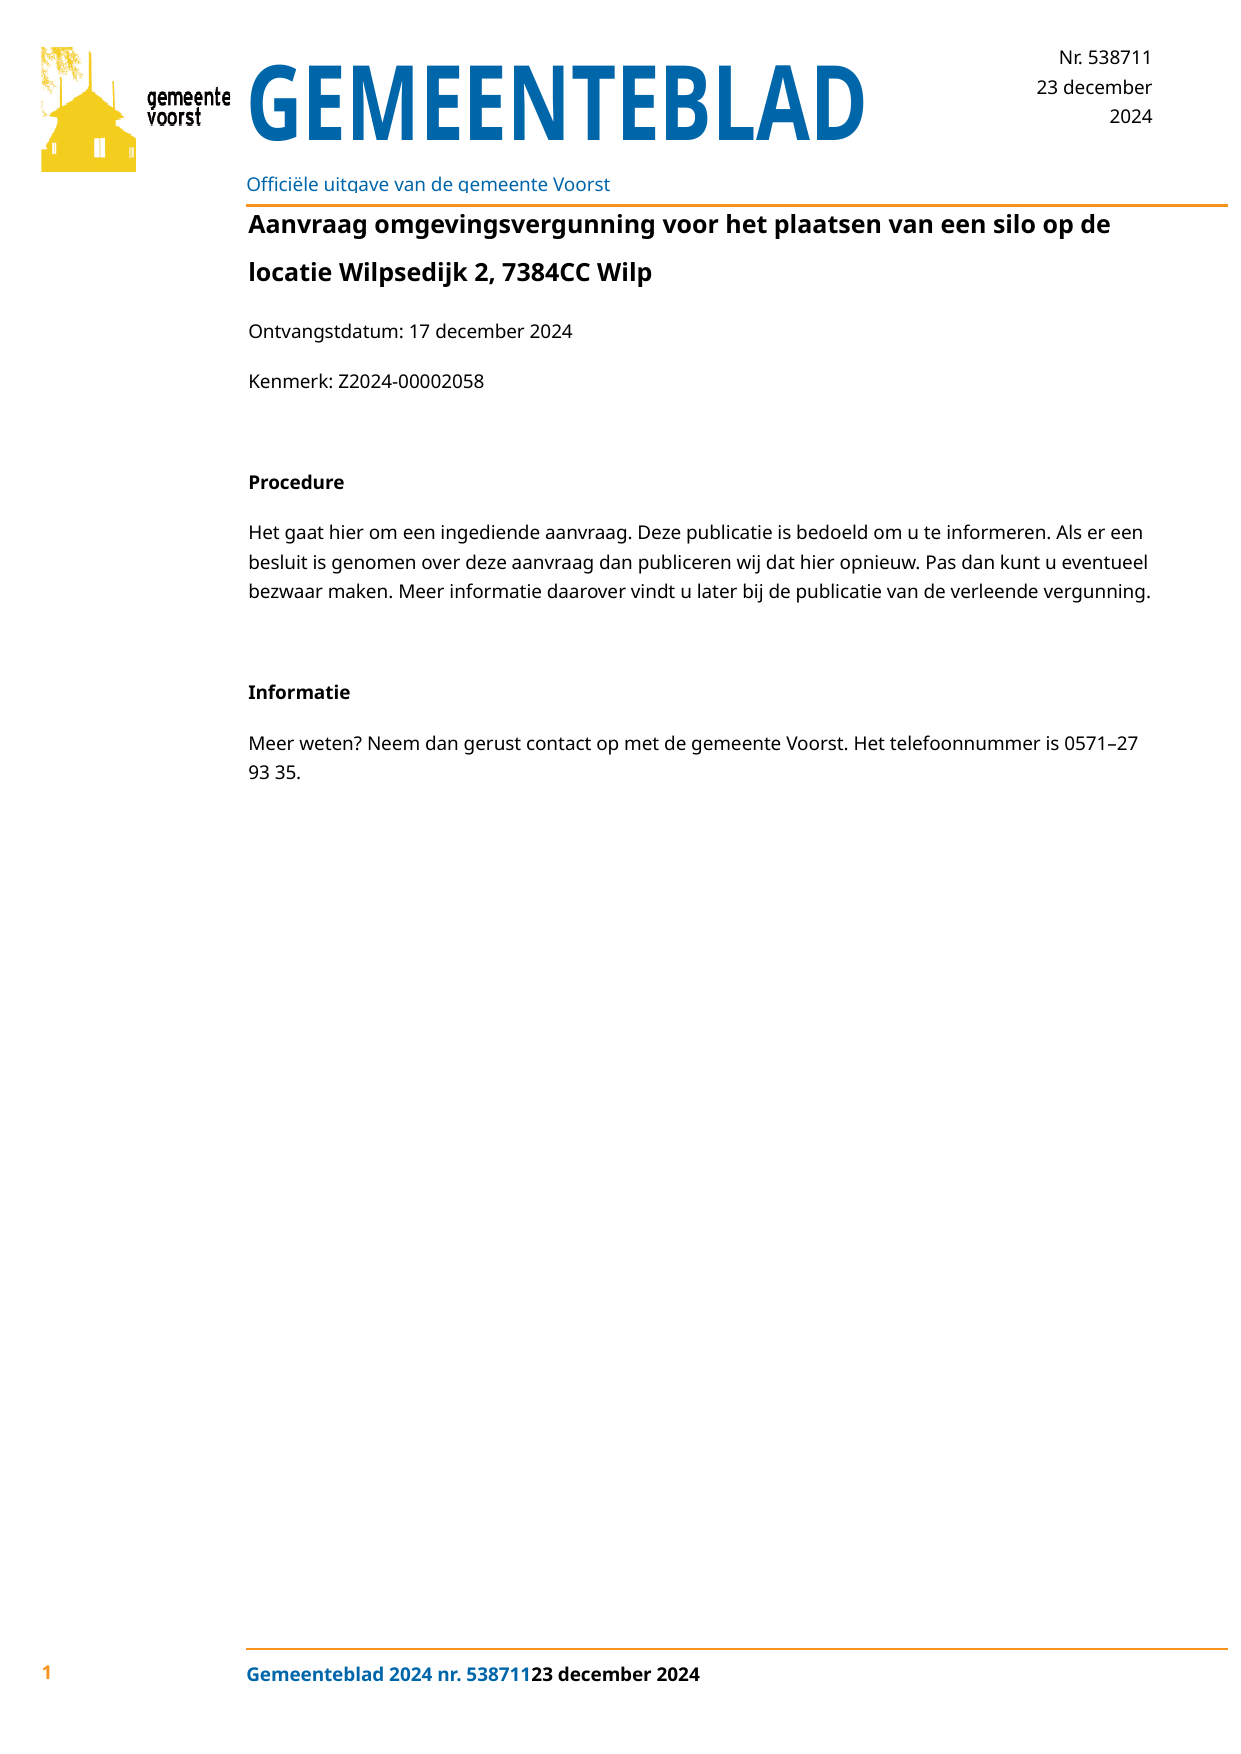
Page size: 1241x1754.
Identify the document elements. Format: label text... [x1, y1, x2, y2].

picture [41, 47, 231, 172]
text Ontvangstdatum: 17 december 2024 [248, 318, 1152, 344]
text Meer weten? Neem dan gerust contact op met de gemeente Voorst. Het telefoonnummer is 0571–27 93 35. [248, 730, 1152, 785]
text Kenmerk: Z2024-00002058 [248, 368, 1152, 394]
text Procedure [248, 469, 1152, 495]
text Informatie [248, 679, 1152, 705]
text Aanvraag omgevingsvergunning voor het plaatsen van een silo op de locatie Wilpsedijk 2, 7384CC Wilp [248, 207, 1152, 288]
text Het gaat hier om een ingediende aanvraag. Deze publicatie is bedoeld om u te informeren. Als er een besluit is genomen over deze aanvraag dan publiceren wij dat hier opnieuw. Pas dan kunt u eventueel bezwaar maken. Meer informatie daarover vindt u later bij de publicatie van de verleende vergunning. [248, 519, 1152, 604]
